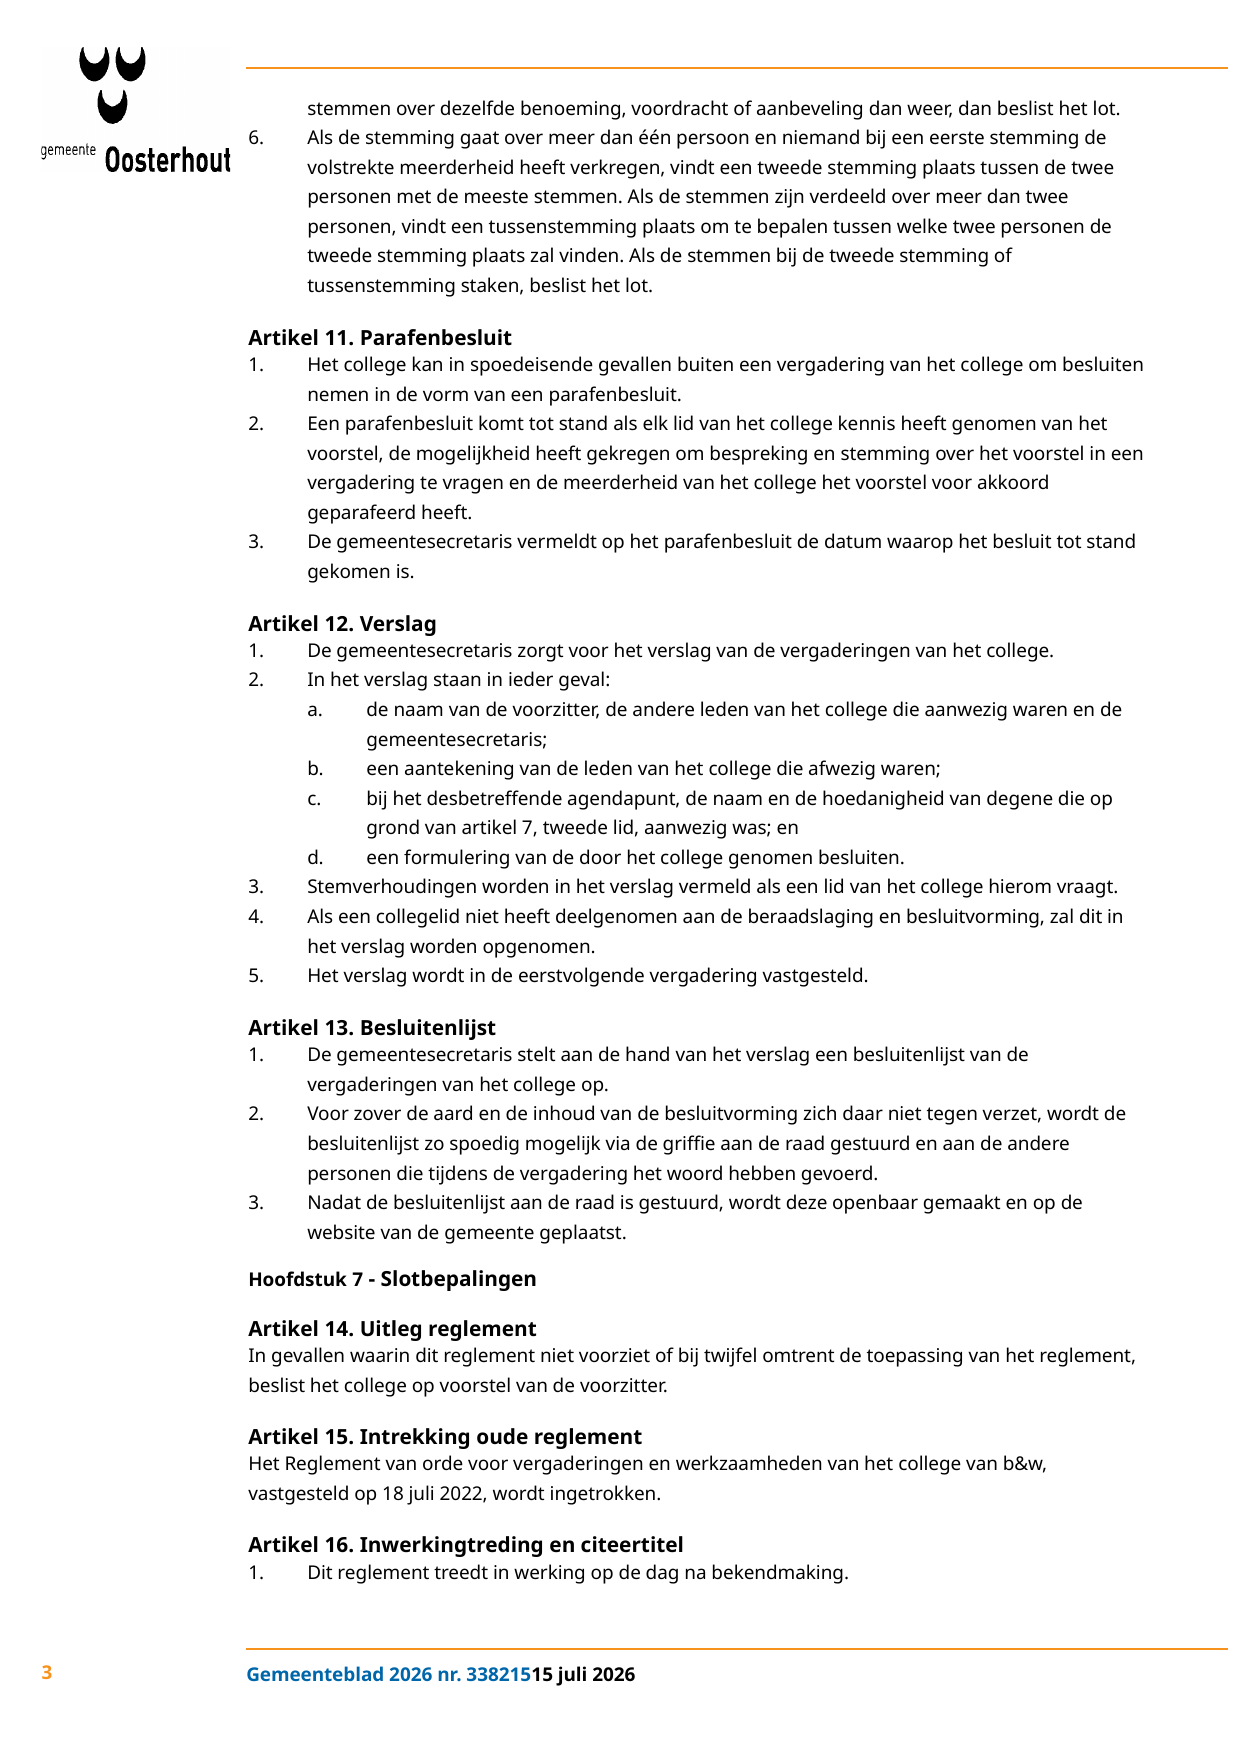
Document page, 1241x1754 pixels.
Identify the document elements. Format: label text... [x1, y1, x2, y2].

text Artikel 13. Besluitenlijst [248, 1013, 1152, 1041]
picture [41, 47, 231, 172]
list Een parafenbesluit komt tot stand als elk lid van het college kennis heeft genomen van het voorstel, de mogelijkheid heeft gekregen om bespreking en stemming over het voorstel in een vergadering te vragen en de meerderheid van het college het voorstel voor akkoord geparafeerd heeft. [248, 410, 1152, 525]
text Het Reglement van orde voor vergaderingen en werkzaamheden van het college van b&w, vastgesteld op 18 juli 2022, wordt ingetrokken. [248, 1451, 1152, 1506]
list een formulering van de door het college genomen besluiten. [307, 844, 1152, 870]
text Artikel 16. Inwerkingtreding en citeertitel [248, 1531, 1152, 1559]
text Hoofdstuk 7 - Slotbepalingen [248, 1264, 1152, 1293]
list In het verslag staan in ieder geval: [248, 667, 1152, 692]
list Voor zover de aard en de inhoud van de besluitvorming zich daar niet tegen verzet, wordt de besluitenlijst zo spoedig mogelijk via de griffie aan de raad gestuurd en aan de andere personen die tijdens de vergadering het woord hebben gevoerd. [248, 1101, 1152, 1185]
list De gemeentesecretaris stelt aan de hand van het verslag een besluitenlijst van de vergaderingen van het college op. [248, 1041, 1152, 1097]
list De gemeentesecretaris zorgt voor het verslag van de vergaderingen van het college. [248, 637, 1152, 663]
text Artikel 14. Uitleg reglement [248, 1314, 1152, 1342]
list bij het desbetreffende agendapunt, de naam en de hoedanigheid van degene die op grond van artikel 7, tweede lid, aanwezig was; en [307, 785, 1152, 840]
list De gemeentesecretaris vermeldt op het parafenbesluit de datum waarop het besluit tot stand gekomen is. [248, 529, 1152, 584]
list een aantekening van de leden van het college die afwezig waren; [307, 755, 1152, 781]
list Het college kan in spoedeisende gevallen buiten een vergadering van het college om besluiten nemen in de vorm van een parafenbesluit. [248, 351, 1152, 406]
list Het verslag wordt in de eerstvolgende vergadering vastgesteld. [248, 962, 1152, 988]
list Nadat de besluitenlijst aan de raad is gestuurd, wordt deze openbaar gemaakt en op de website van de gemeente geplaatst. [248, 1189, 1152, 1244]
list Stemverhoudingen worden in het verslag vermeld als een lid van het college hierom vraagt. [248, 874, 1152, 899]
list Als de stemming gaat over meer dan één persoon en niemand bij een eerste stemming de volstrekte meerderheid heeft verkregen, vindt een tweede stemming plaats tussen de twee personen met de meeste stemmen. Als de stemmen zijn verdeeld over meer dan twee personen, vindt een tussenstemming plaats om te bepalen tussen welke twee personen de tweede stemming plaats zal vinden. Als de stemmen bij de tweede stemming of tussenstemming staken, beslist het lot. [248, 124, 1152, 298]
list de naam van de voorzitter, de andere leden van het college die aanwezig waren en de gemeentesecretaris; [307, 696, 1152, 752]
list stemmen over dezelfde benoeming, voordracht of aanbeveling dan weer, dan beslist het lot. [248, 95, 1152, 121]
text Artikel 12. Verslag [248, 609, 1152, 637]
list Dit reglement treedt in werking op de dag na bekendmaking. [248, 1559, 1152, 1585]
text In gevallen waarin dit reglement niet voorziet of bij twijfel omtrent de toepassing van het reglement, beslist het college op voorstel van de voorzitter. [248, 1342, 1152, 1397]
text Artikel 15. Intrekking oude reglement [248, 1422, 1152, 1451]
list Als een collegelid niet heeft deelgenomen aan de beraadslaging en besluitvorming, zal dit in het verslag worden opgenomen. [248, 903, 1152, 959]
text Artikel 11. Parafenbesluit [248, 323, 1152, 351]
